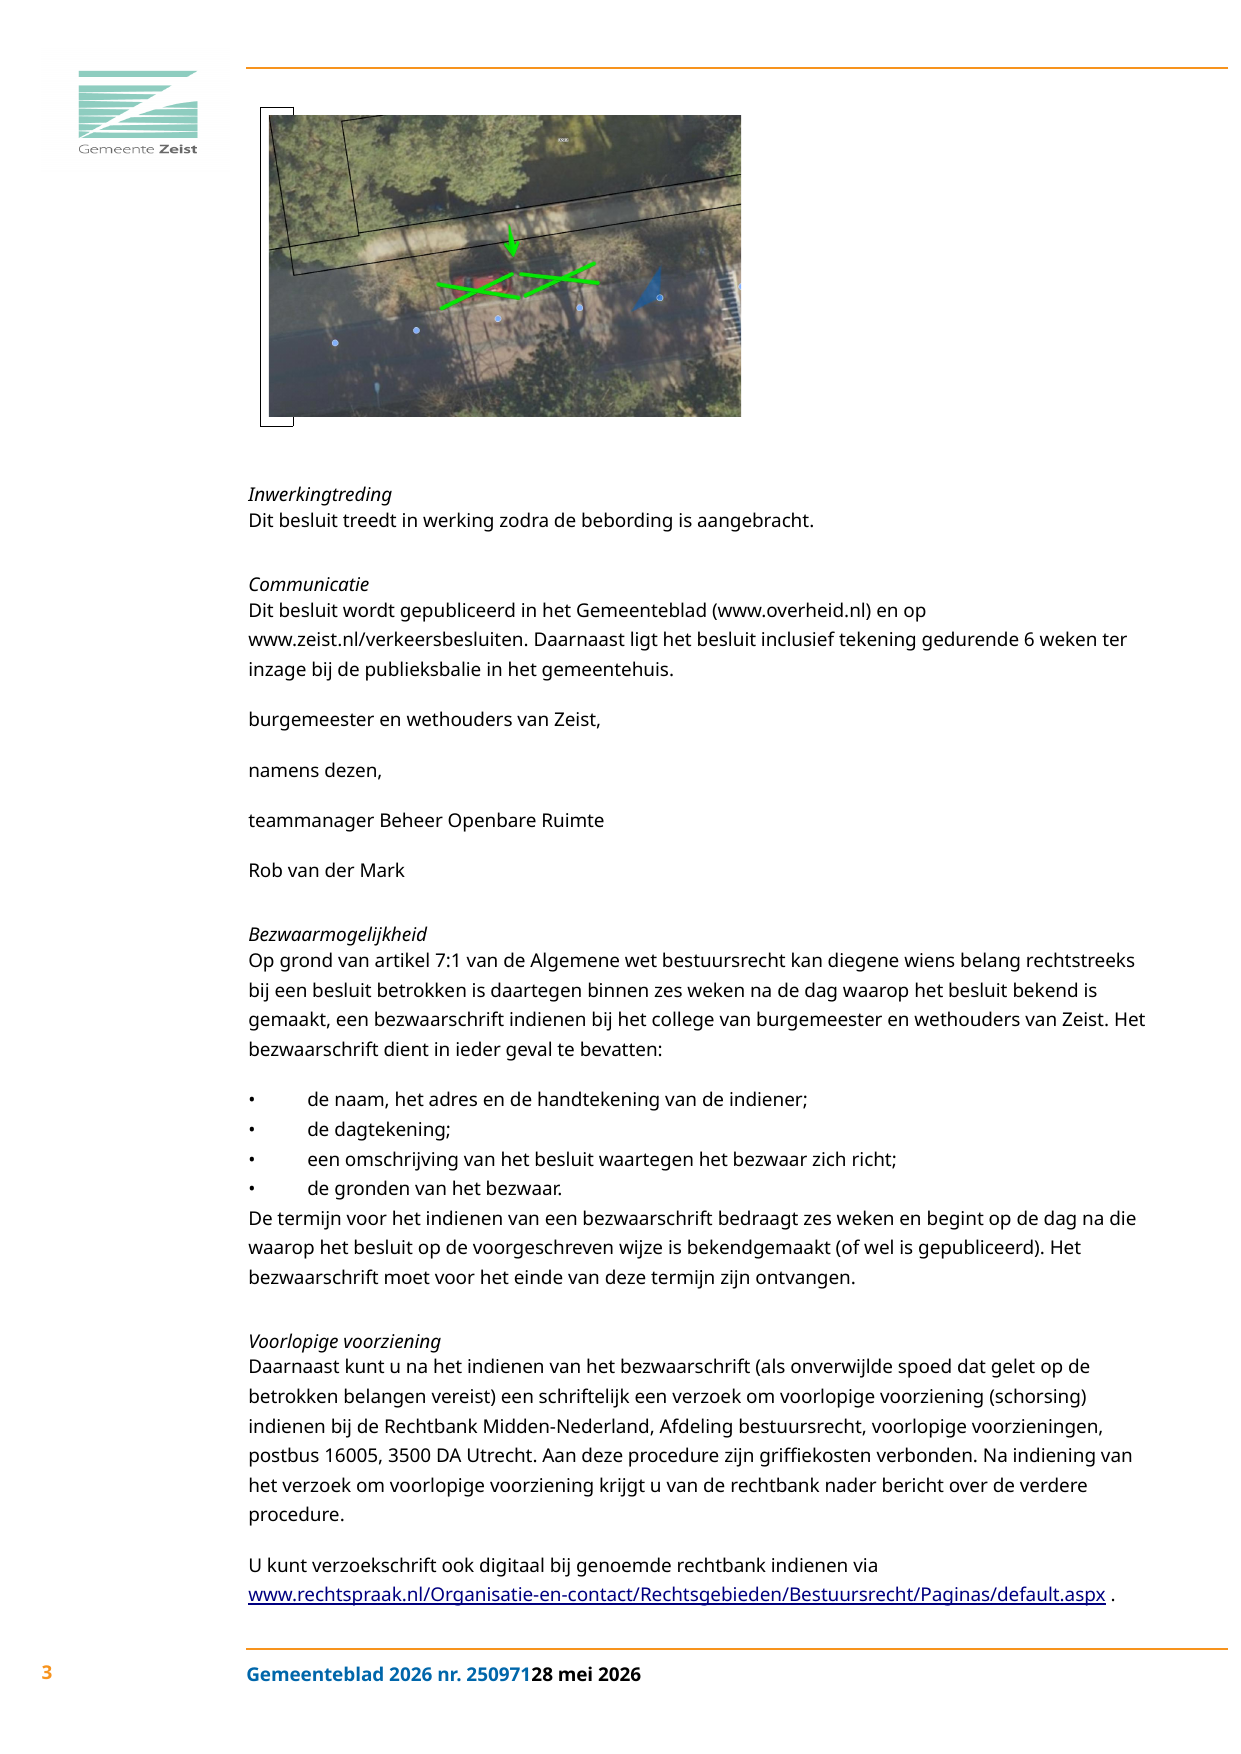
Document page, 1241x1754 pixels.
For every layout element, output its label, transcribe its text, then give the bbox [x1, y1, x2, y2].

list de gronden van het bezwaar. [248, 1175, 1152, 1201]
list de naam, het adres en de handtekening van de indiener; [248, 1087, 1152, 1112]
picture [41, 47, 231, 172]
text Inwerkingtreding [248, 481, 1152, 507]
text Voorlopige voorziening [248, 1328, 1152, 1354]
text burgemeester en wethouders van Zeist, [248, 706, 1152, 732]
text Bezwaarmogelijkheid [248, 922, 1152, 947]
text Daarnaast kunt u na het indienen van het bezwaarschrift (als onverwijlde spoed dat gelet op de betrokken belangen vereist) een schriftelijk een verzoek om voorlopige voorziening (schorsing) indienen bij de Rechtbank Midden-Nederland, Afdeling bestuursrecht, voorlopige voorzieningen, postbus 16005, 3500 DA Utrecht. Aan deze procedure zijn griffiekosten verbonden. Na indiening van het verzoek om voorlopige voorziening krijgt u van de rechtbank nader bericht over de verdere procedure. [248, 1354, 1152, 1527]
text Rob van der Mark [248, 858, 1152, 883]
text De termijn voor het indienen van een bezwaarschrift bedraagt zes weken en begint op de dag na die waarop het besluit op de voorgeschreven wijze is bekendgemaakt (of wel is gepubliceerd). Het bezwaarschrift moet voor het einde van deze termijn zijn ontvangen. [248, 1205, 1152, 1290]
text Dit besluit treedt in werking zodra de bebording is aangebracht. [248, 507, 1152, 533]
text Op grond van artikel 7:1 van de Algemene wet bestuursrecht kan diegene wiens belang rechtstreeks bij een besluit betrokken is daartegen binnen zes weken na de dag waarop het besluit bekend is gemaakt, een bezwaarschrift indienen bij het college van burgemeester en wethouders van Zeist. Het bezwaarschrift dient in ieder geval te bevatten: [248, 947, 1152, 1062]
text teammanager Beheer Openbare Ruimte [248, 807, 1152, 833]
list een omschrijving van het besluit waartegen het bezwaar zich richt; [248, 1146, 1152, 1171]
picture [268, 115, 742, 417]
text Communicatie [248, 571, 1152, 597]
list de dagtekening; [248, 1116, 1152, 1142]
text namens dezen, [248, 757, 1152, 783]
text Dit besluit wordt gepubliceerd in het Gemeenteblad (www.overheid.nl) en op www.zeist.nl/verkeersbesluiten. Daarnaast ligt het besluit inclusief tekening gedurende 6 weken ter inzage bij de publieksbalie in het gemeentehuis. [248, 597, 1152, 682]
text U kunt verzoekschrift ook digitaal bij genoemde rechtbank indienen via www.rechtspraak.nl/Organisatie-en-contact/Rechtsgebieden/Bestuursrecht/Paginas/default.aspx . [248, 1552, 1152, 1607]
